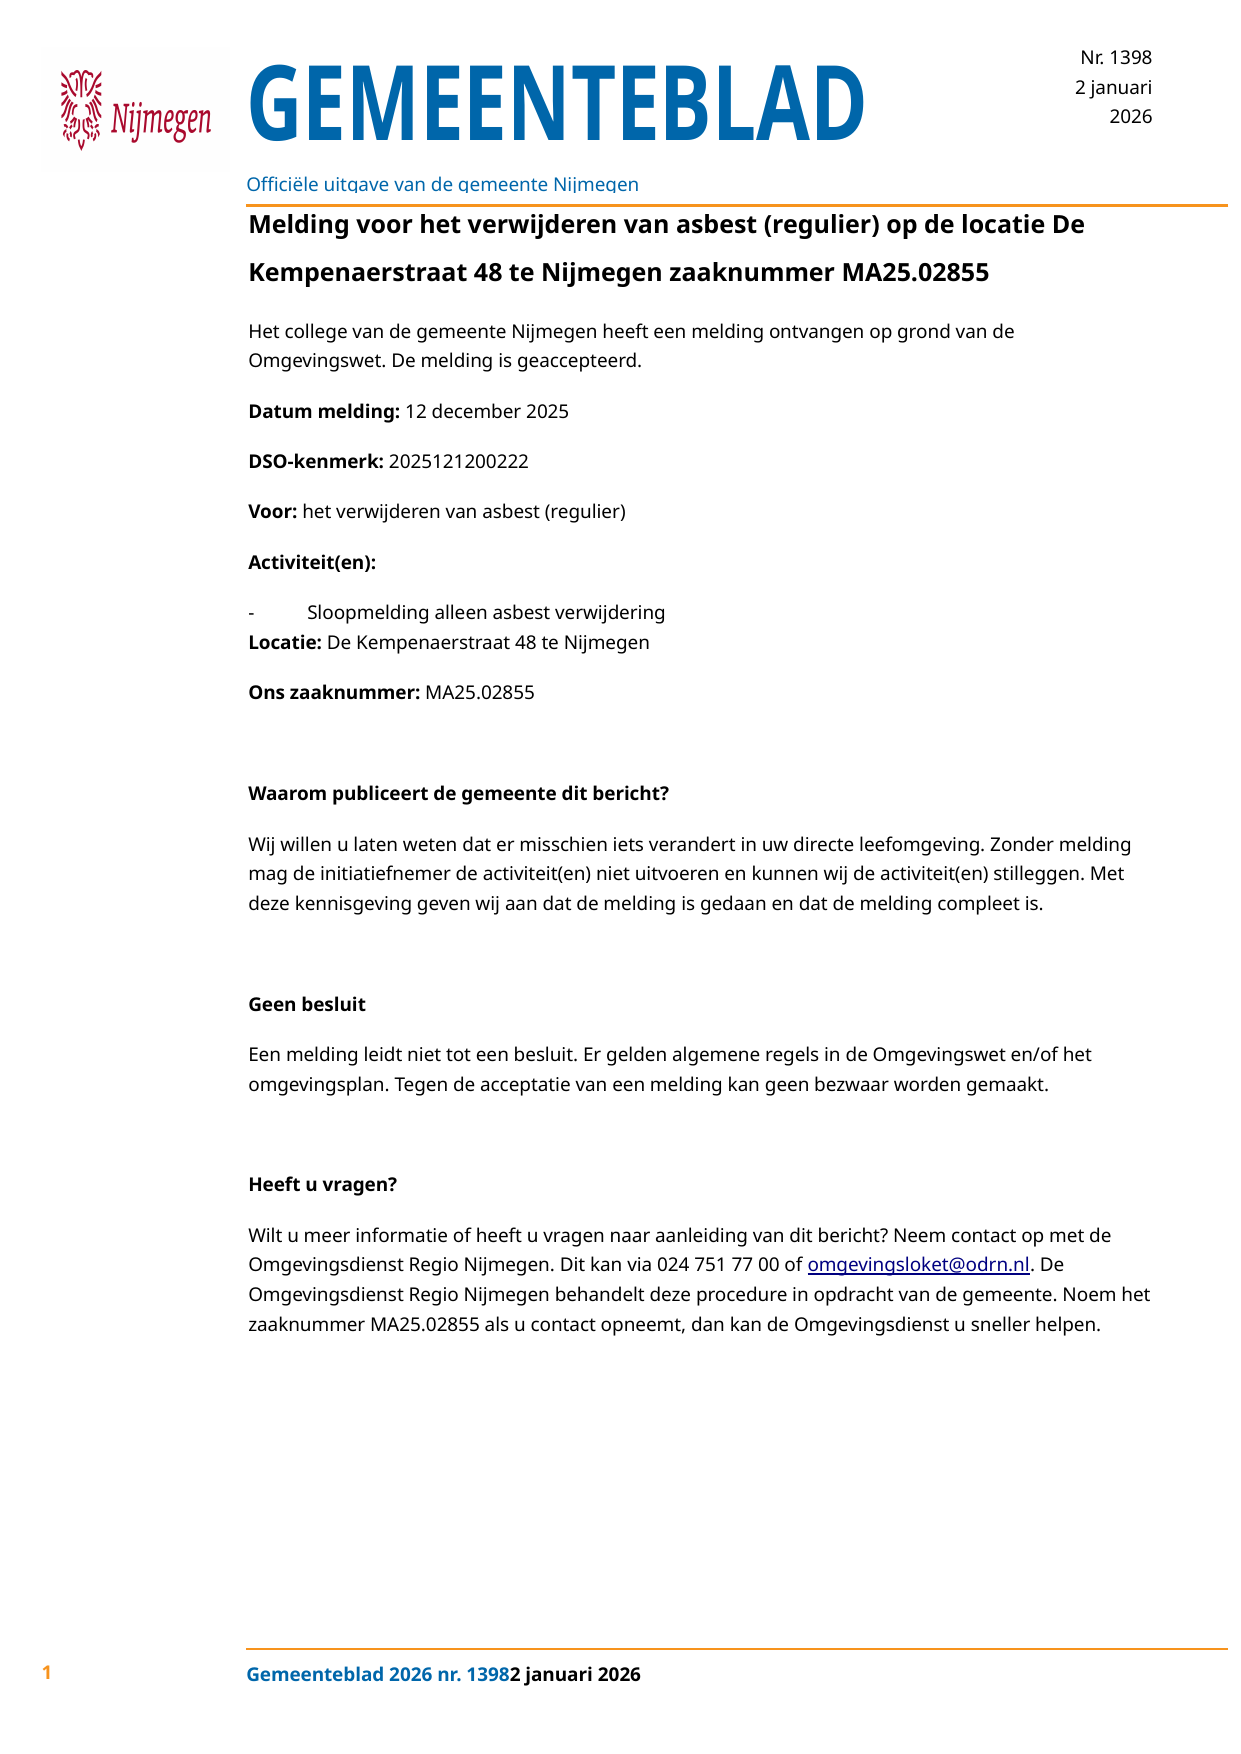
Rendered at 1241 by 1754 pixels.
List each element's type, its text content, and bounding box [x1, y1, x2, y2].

text Melding voor het verwijderen van asbest (regulier) op de locatie De Kempenaerstraat 48 te Nijmegen zaaknummer MA25.02855 [248, 207, 1152, 288]
text Activiteit(en): [248, 549, 1152, 575]
text Locatie: De Kempenaerstraat 48 te Nijmegen [248, 629, 1152, 655]
list Sloopmelding alleen asbest verwijdering [248, 599, 1152, 625]
text Geen besluit [248, 991, 1152, 1017]
text Het college van de gemeente Nijmegen heeft een melding ontvangen op grond van de Omgevingswet. De melding is geaccepteerd. [248, 318, 1152, 373]
text Een melding leidt niet tot een besluit. Er gelden algemene regels in de Omgevingswet en/of het omgevingsplan. Tegen de acceptatie van een melding kan geen bezwaar worden gemaakt. [248, 1041, 1152, 1097]
text DSO-kenmerk: 2025121200222 [248, 448, 1152, 474]
text Datum melding: 12 december 2025 [248, 398, 1152, 424]
text Waarom publiceert de gemeente dit bericht? [248, 780, 1152, 806]
text Ons zaaknummer: MA25.02855 [248, 679, 1152, 705]
text Wilt u meer informatie of heeft u vragen naar aanleiding van dit bericht? Neem contact op met de Omgevingsdienst Regio Nijmegen. Dit kan via 024 751 77 00 of omgevingsloket@odrn.nl. De Omgevingsdienst Regio Nijmegen behandelt deze procedure in opdracht van de gemeente. Noem het zaaknummer MA25.02855 als u contact opneemt, dan kan de Omgevingsdienst u sneller helpen. [248, 1222, 1152, 1337]
text Heeft u vragen? [248, 1172, 1152, 1197]
picture [41, 47, 231, 172]
text Voor: het verwijderen van asbest (regulier) [248, 499, 1152, 524]
text Wij willen u laten weten dat er misschien iets verandert in uw directe leefomgeving. Zonder melding mag de initiatiefnemer de activiteit(en) niet uitvoeren en kunnen wij de activiteit(en) stilleggen. Met deze kennisgeving geven wij aan dat de melding is gedaan en dat de melding compleet is. [248, 831, 1152, 916]
